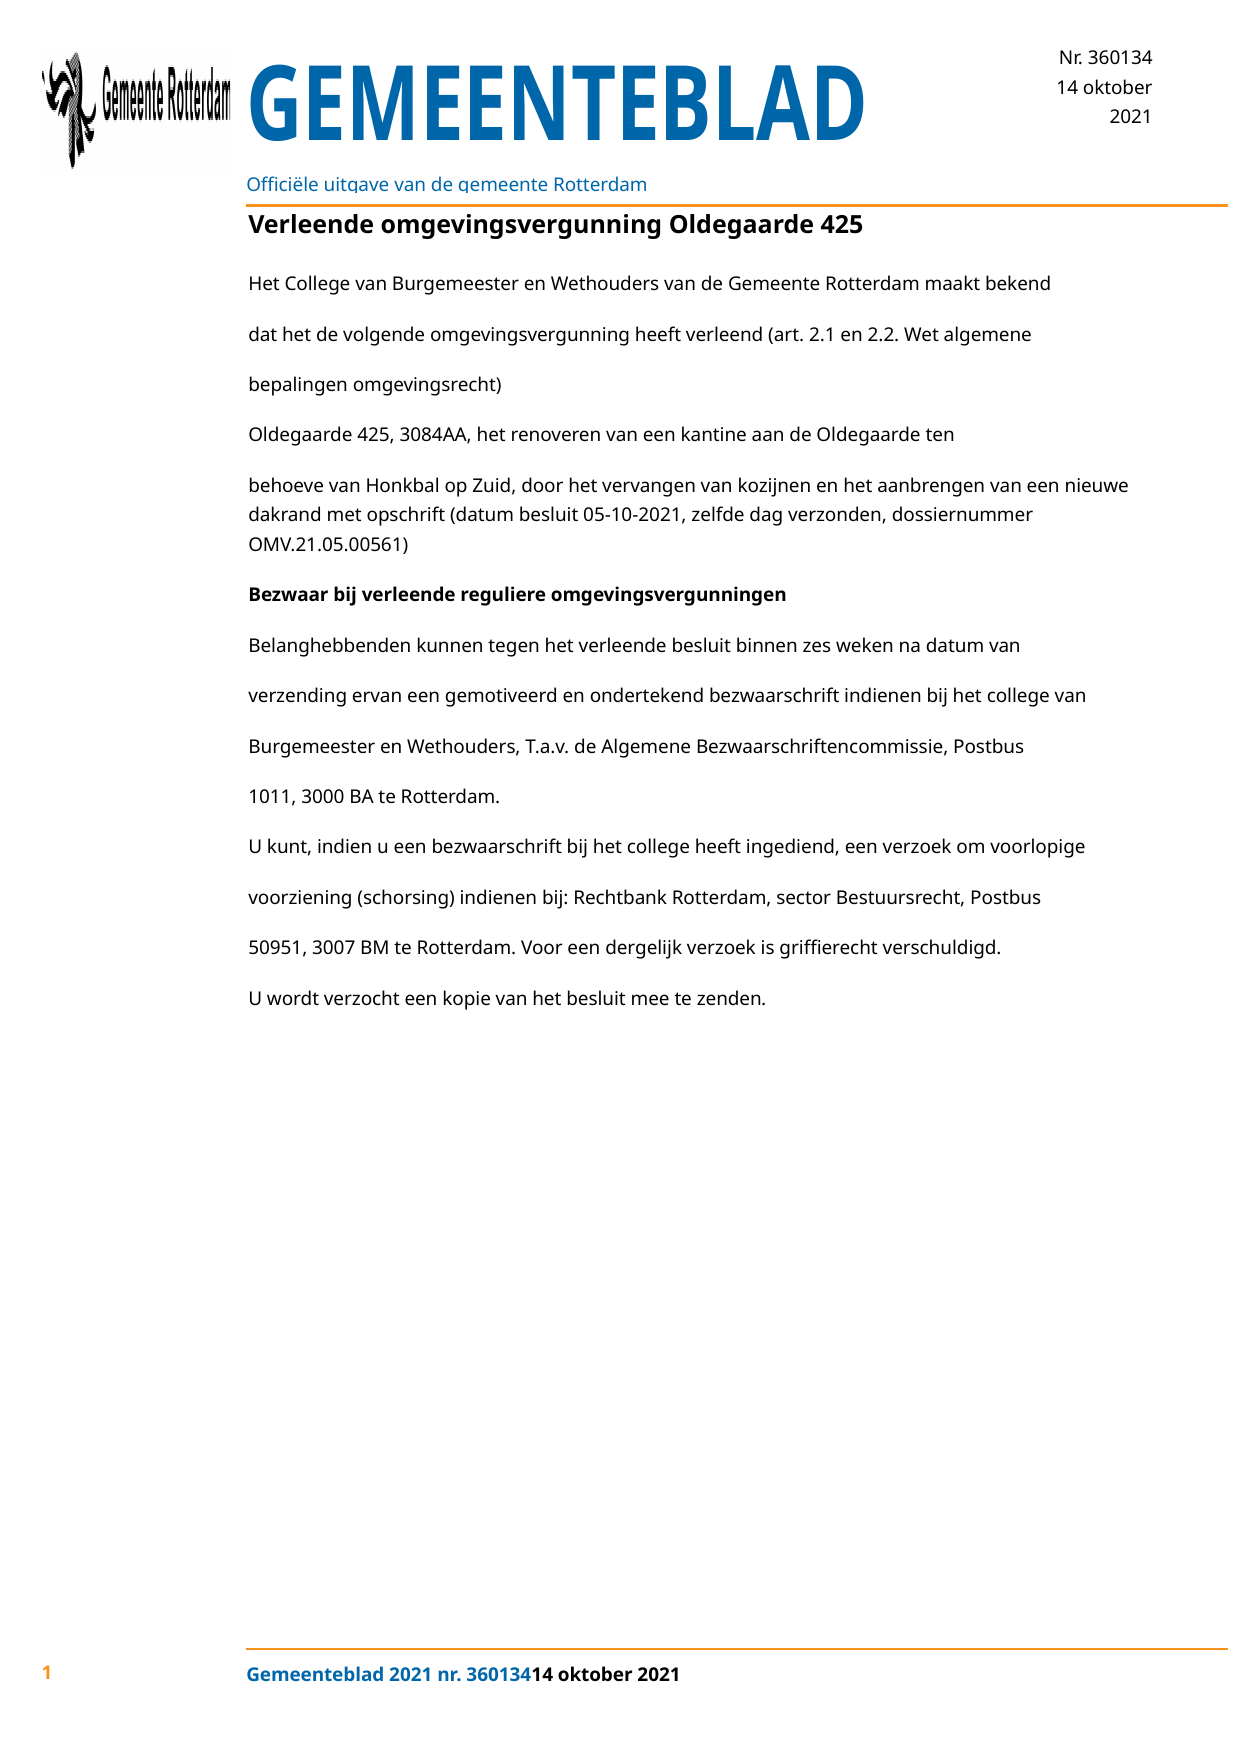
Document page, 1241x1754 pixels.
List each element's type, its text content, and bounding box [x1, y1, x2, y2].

text Het College van Burgemeester en Wethouders van de Gemeente Rotterdam maakt bekend [248, 270, 1152, 296]
text U kunt, indien u een bezwaarschrift bij het college heeft ingediend, een verzoek om voorlopige [248, 834, 1152, 859]
text Belanghebbenden kunnen tegen het verleende besluit binnen zes weken na datum van [248, 632, 1152, 658]
text behoeve van Honkbal op Zuid, door het vervangen van kozijnen en het aanbrengen van een nieuwe dakrand met opschrift (datum besluit 05-10-2021, zelfde dag verzonden, dossiernummer OMV.21.05.00561) [248, 472, 1152, 557]
text voorziening (schorsing) indienen bij: Rechtbank Rotterdam, sector Bestuursrecht, Postbus [248, 884, 1152, 910]
text Burgemeester en Wethouders, T.a.v. de Algemene Bezwaarschriftencommissie, Postbus [248, 733, 1152, 758]
text Verleende omgevingsvergunning Oldegaarde 425 [248, 207, 1152, 241]
text Oldegaarde 425, 3084AA, het renoveren van een kantine aan de Oldegaarde ten [248, 422, 1152, 447]
text bepalingen omgevingsrecht) [248, 371, 1152, 397]
picture [41, 47, 231, 172]
text verzending ervan een gemotiveerd en ondertekend bezwaarschrift indienen bij het college van [248, 682, 1152, 708]
text 50951, 3007 BM te Rotterdam. Voor een dergelijk verzoek is griffierecht verschuldigd. [248, 934, 1152, 960]
text dat het de volgende omgevingsvergunning heeft verleend (art. 2.1 en 2.2. Wet algemene [248, 321, 1152, 346]
text U wordt verzocht een kopie van het besluit mee te zenden. [248, 985, 1152, 1011]
text 1011, 3000 BA te Rotterdam. [248, 783, 1152, 809]
text Bezwaar bij verleende reguliere omgevingsvergunningen [248, 582, 1152, 607]
